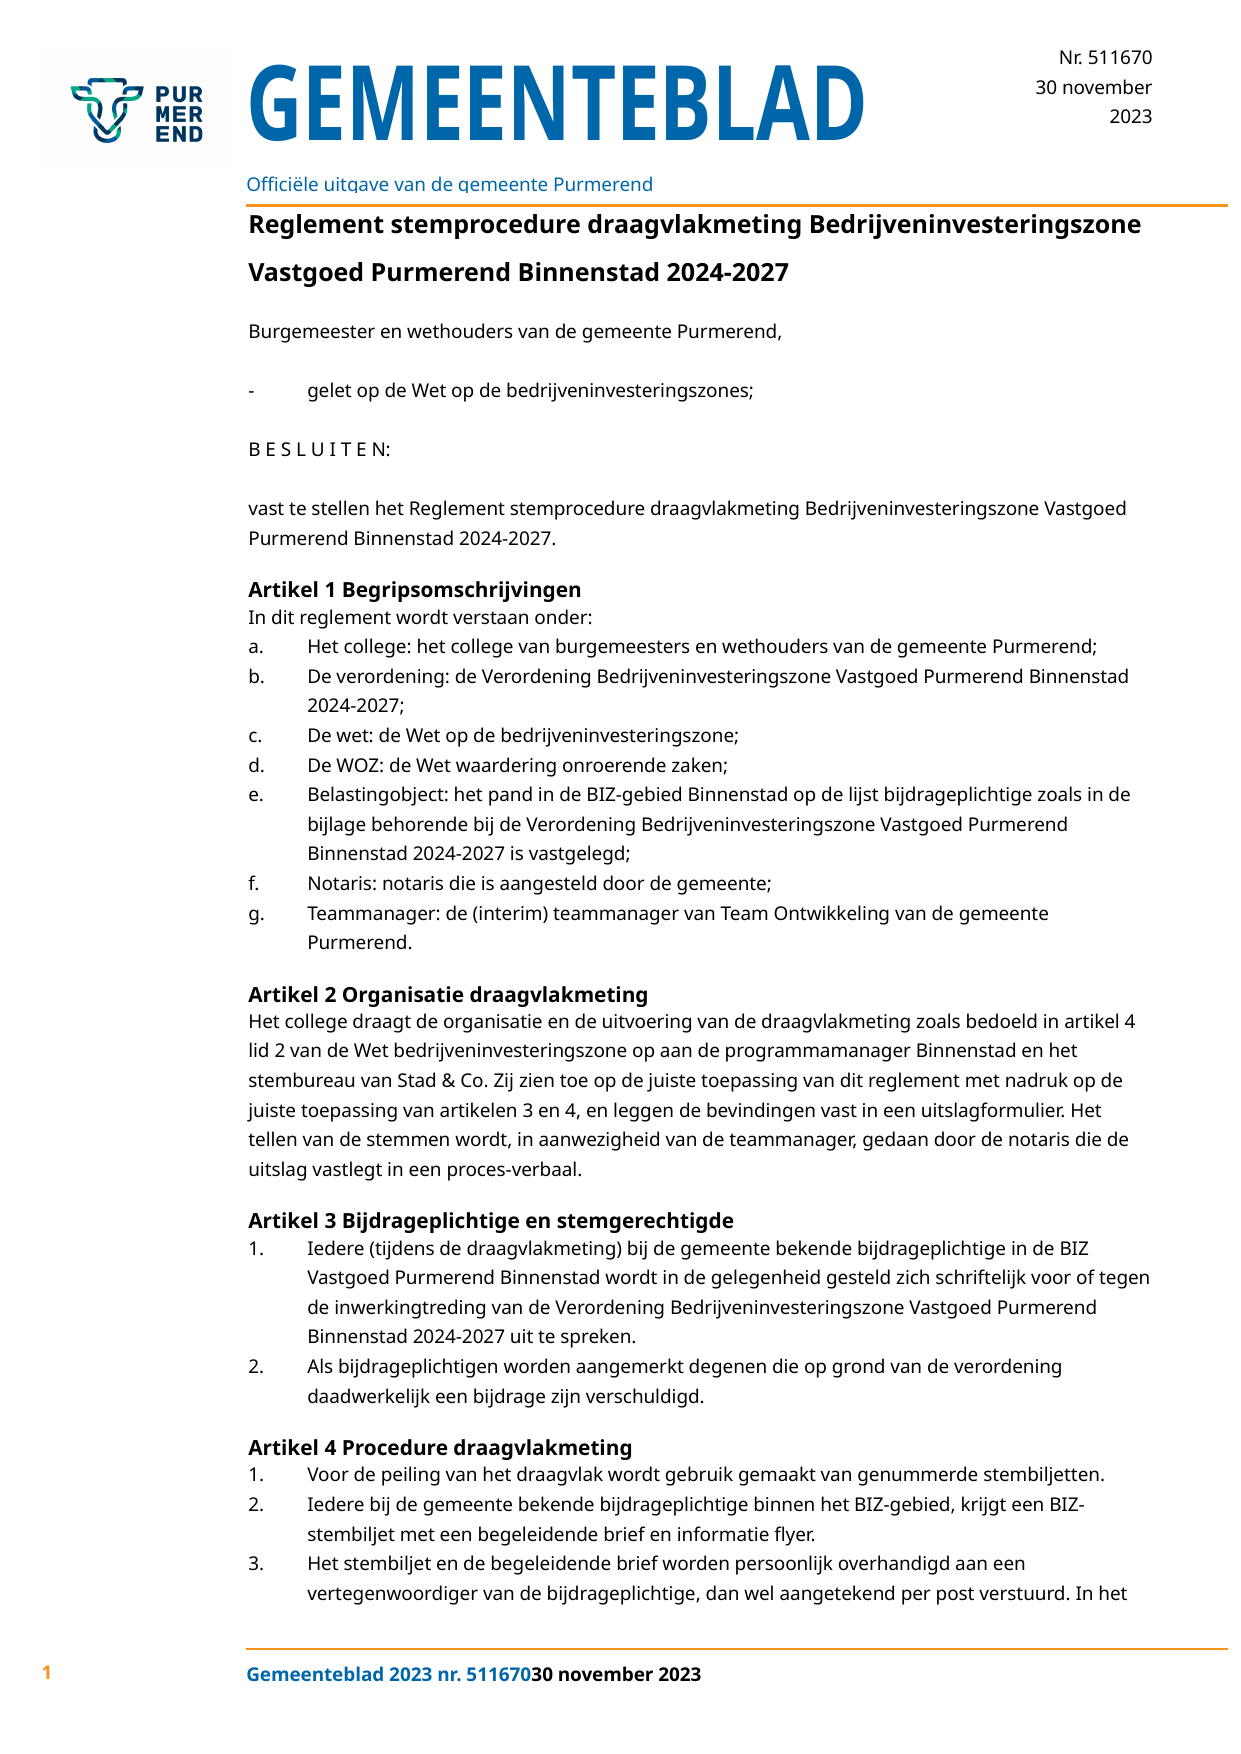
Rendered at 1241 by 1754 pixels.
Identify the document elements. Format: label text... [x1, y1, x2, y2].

text vast te stellen het Reglement stemprocedure draagvlakmeting Bedrijveninvesteringszone Vastgoed Purmerend Binnenstad 2024-2027. [248, 495, 1152, 551]
list De WOZ: de Wet waardering onroerende zaken; [248, 752, 1152, 777]
text In dit reglement wordt verstaan onder: [248, 604, 1152, 629]
list Het stembiljet en de begeleidende brief worden persoonlijk overhandigd aan een vertegenwoordiger van de bijdrageplichtige, dan wel aangetekend per post verstuurd. In het [248, 1550, 1152, 1606]
list Als bijdrageplichtigen worden aangemerkt degenen die op grond van de verordening daadwerkelijk een bijdrage zijn verschuldigd. [248, 1353, 1152, 1408]
list Het college: het college van burgemeesters en wethouders van de gemeente Purmerend; [248, 633, 1152, 659]
list Iedere (tijdens de draagvlakmeting) bij de gemeente bekende bijdrageplichtige in de BIZ Vastgoed Purmerend Binnenstad wordt in de gelegenheid gesteld zich schriftelijk voor of tegen de inwerkingtreding van de Verordening Bedrijveninvesteringszone Vastgoed Purmerend Binnenstad 2024-2027 uit te spreken. [248, 1235, 1152, 1349]
list Notaris: notaris die is aangesteld door de gemeente; [248, 870, 1152, 896]
text Artikel 1 Begripsomschrijvingen [248, 575, 1152, 604]
list De verordening: de Verordening Bedrijveninvesteringszone Vastgoed Purmerend Binnenstad 2024-2027; [248, 663, 1152, 718]
list gelet op de Wet op de bedrijveninvesteringszones; [248, 377, 1152, 403]
text Reglement stemprocedure draagvlakmeting Bedrijveninvesteringszone Vastgoed Purmerend Binnenstad 2024-2027 [248, 207, 1152, 288]
text Artikel 2 Organisatie draagvlakmeting [248, 980, 1152, 1008]
list De wet: de Wet op de bedrijveninvesteringszone; [248, 722, 1152, 748]
list Voor de peiling van het draagvlak wordt gebruik gemaakt van genummerde stembiljetten. [248, 1462, 1152, 1487]
picture [41, 47, 231, 172]
text Artikel 3 Bijdrageplichtige en stemgerechtigde [248, 1206, 1152, 1235]
list Teammanager: de (interim) teammanager van Team Ontwikkeling van de gemeente Purmerend. [248, 900, 1152, 955]
text Burgemeester en wethouders van de gemeente Purmerend, [248, 318, 1152, 344]
text B E S L U I T E N: [248, 436, 1152, 462]
text Het college draagt de organisatie en de uitvoering van de draagvlakmeting zoals bedoeld in artikel 4 lid 2 van de Wet bedrijveninvesteringszone op aan de programmamanager Binnenstad en het stembureau van Stad & Co. Zij zien toe op de juiste toepassing van dit reglement met nadruk op de juiste toepassing van artikelen 3 en 4, en leggen de bevindingen vast in een uitslagformulier. Het tellen van de stemmen wordt, in aanwezigheid van de teammanager, gedaan door de notaris die de uitslag vastlegt in een proces-verbaal. [248, 1008, 1152, 1182]
text Artikel 4 Procedure draagvlakmeting [248, 1433, 1152, 1462]
list Iedere bij de gemeente bekende bijdrageplichtige binnen het BIZ-gebied, krijgt een BIZ-stembiljet met een begeleidende brief en informatie flyer. [248, 1491, 1152, 1547]
list Belastingobject: het pand in de BIZ-gebied Binnenstad op de lijst bijdrageplichtige zoals in de bijlage behorende bij de Verordening Bedrijveninvesteringszone Vastgoed Purmerend Binnenstad 2024-2027 is vastgelegd; [248, 781, 1152, 866]
